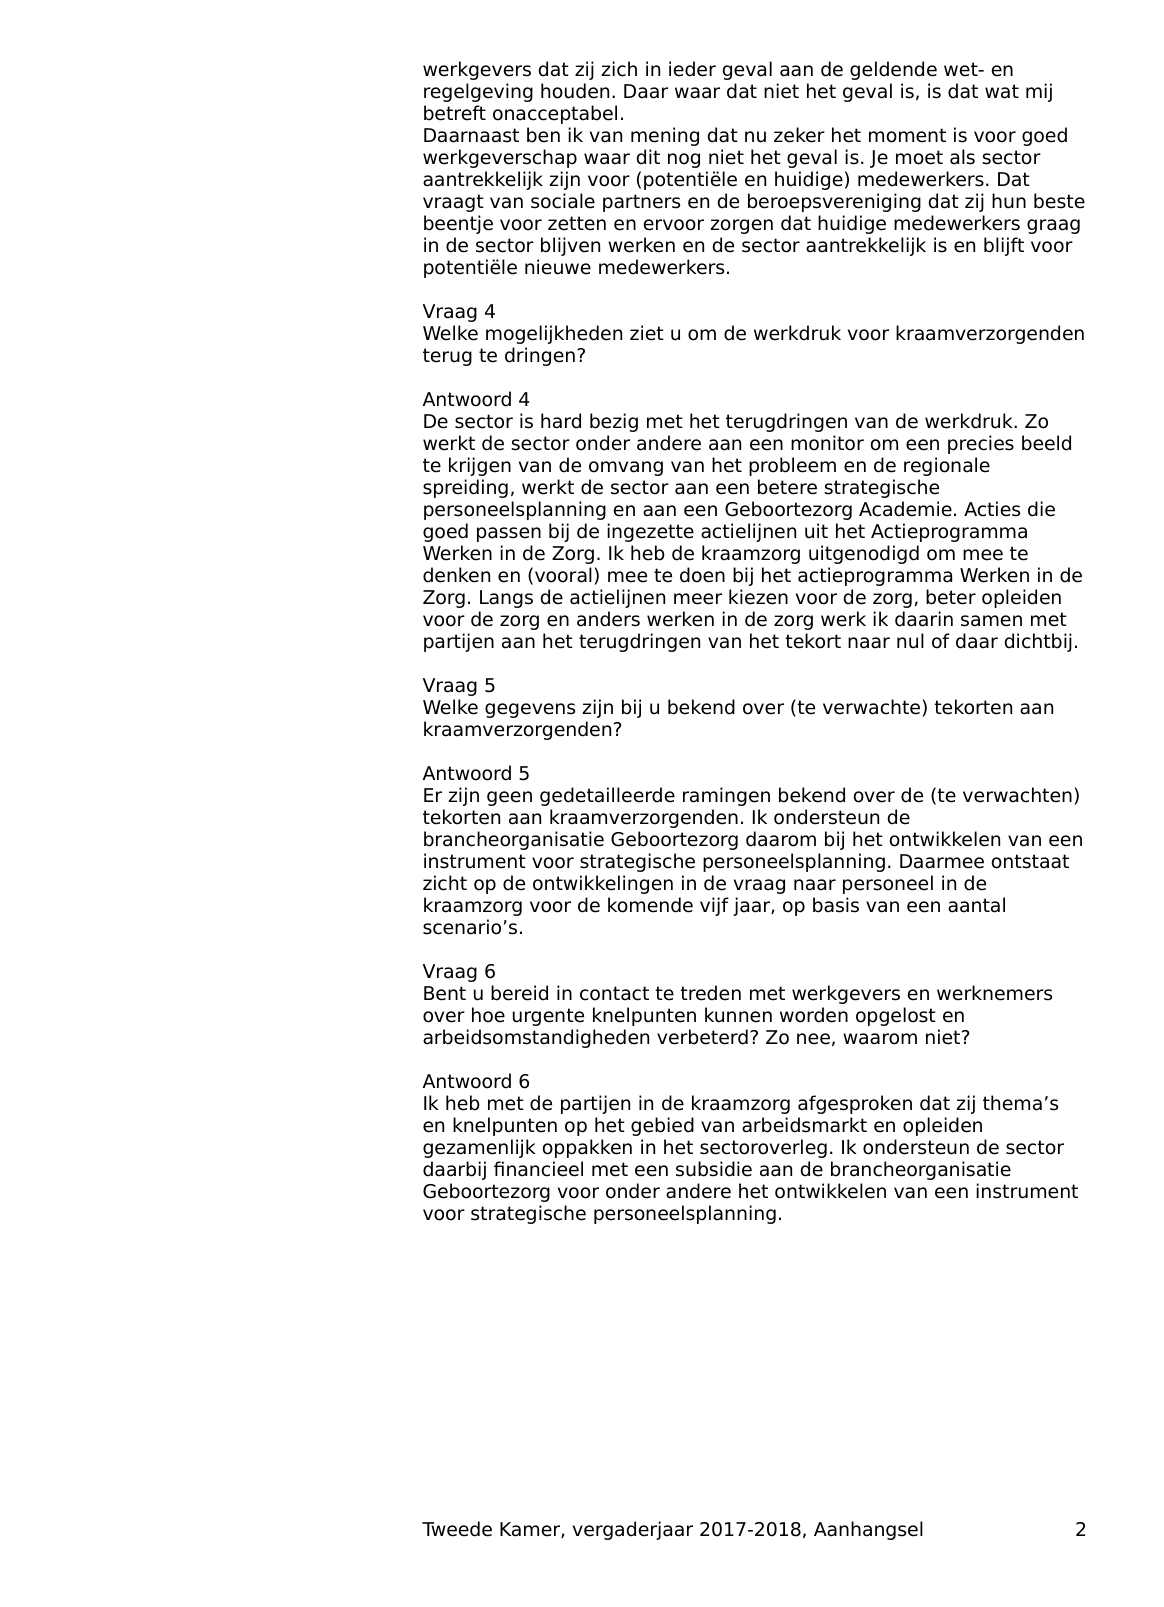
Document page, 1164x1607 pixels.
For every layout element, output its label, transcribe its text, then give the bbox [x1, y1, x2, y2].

text Antwoord 6 [422, 1071, 1087, 1093]
text Welke mogelijkheden ziet u om de werkdruk voor kraamverzorgenden terug te dringen? [422, 323, 1087, 367]
text Welke gegevens zijn bij u bekend over (te verwachte) tekorten aan kraamverzorgenden? [422, 697, 1087, 741]
text werkgevers dat zij zich in ieder geval aan de geldende wet- en regelgeving houden. Daar waar dat niet het geval is, is dat wat mij betreft onacceptabel. [422, 59, 1087, 125]
text Vraag 4 [422, 301, 1087, 323]
text Antwoord 5 [422, 763, 1087, 785]
text Daarnaast ben ik van mening dat nu zeker het moment is voor goed werkgeverschap waar dit nog niet het geval is. Je moet als sector aantrekkelijk zijn voor (potentiële en huidige) medewerkers. Dat vraagt van sociale partners en de beroepsvereniging dat zij hun beste beentje voor zetten en ervoor zorgen dat huidige medewerkers graag in de sector blijven werken en de sector aantrekkelijk is en blijft voor potentiële nieuwe medewerkers. [422, 125, 1087, 279]
text Er zijn geen gedetailleerde ramingen bekend over de (te verwachten) tekorten aan kraamverzorgenden. Ik ondersteun de brancheorganisatie Geboortezorg daarom bij het ontwikkelen van een instrument voor strategische personeelsplanning. Daarmee ontstaat zicht op de ontwikkelingen in de vraag naar personeel in de kraamzorg voor de komende vijf jaar, op basis van een aantal scenario’s. [422, 785, 1087, 939]
text Bent u bereid in contact te treden met werkgevers en werknemers over hoe urgente knelpunten kunnen worden opgelost en arbeidsomstandigheden verbeterd? Zo nee, waarom niet? [422, 983, 1087, 1049]
text Vraag 6 [422, 961, 1087, 983]
text Ik heb met de partijen in de kraamzorg afgesproken dat zij thema’s en knelpunten op het gebied van arbeidsmarkt en opleiden gezamenlijk oppakken in het sectoroverleg. Ik ondersteun de sector daarbij financieel met een subsidie aan de brancheorganisatie Geboortezorg voor onder andere het ontwikkelen van een instrument voor strategische personeelsplanning. [422, 1093, 1087, 1225]
text Vraag 5 [422, 675, 1087, 697]
text De sector is hard bezig met het terugdringen van de werkdruk. Zo werkt de sector onder andere aan een monitor om een precies beeld te krijgen van de omvang van het probleem en de regionale spreiding, werkt de sector aan een betere strategische personeelsplanning en aan een Geboortezorg Academie. Acties die goed passen bij de ingezette actielijnen uit het Actieprogramma Werken in de Zorg. Ik heb de kraamzorg uitgenodigd om mee te denken en (vooral) mee te doen bij het actieprogramma Werken in de Zorg. Langs de actielijnen meer kiezen voor de zorg, beter opleiden voor de zorg en anders werken in de zorg werk ik daarin samen met partijen aan het terugdringen van het tekort naar nul of daar dichtbij. [422, 411, 1087, 653]
text Antwoord 4 [422, 389, 1087, 411]
